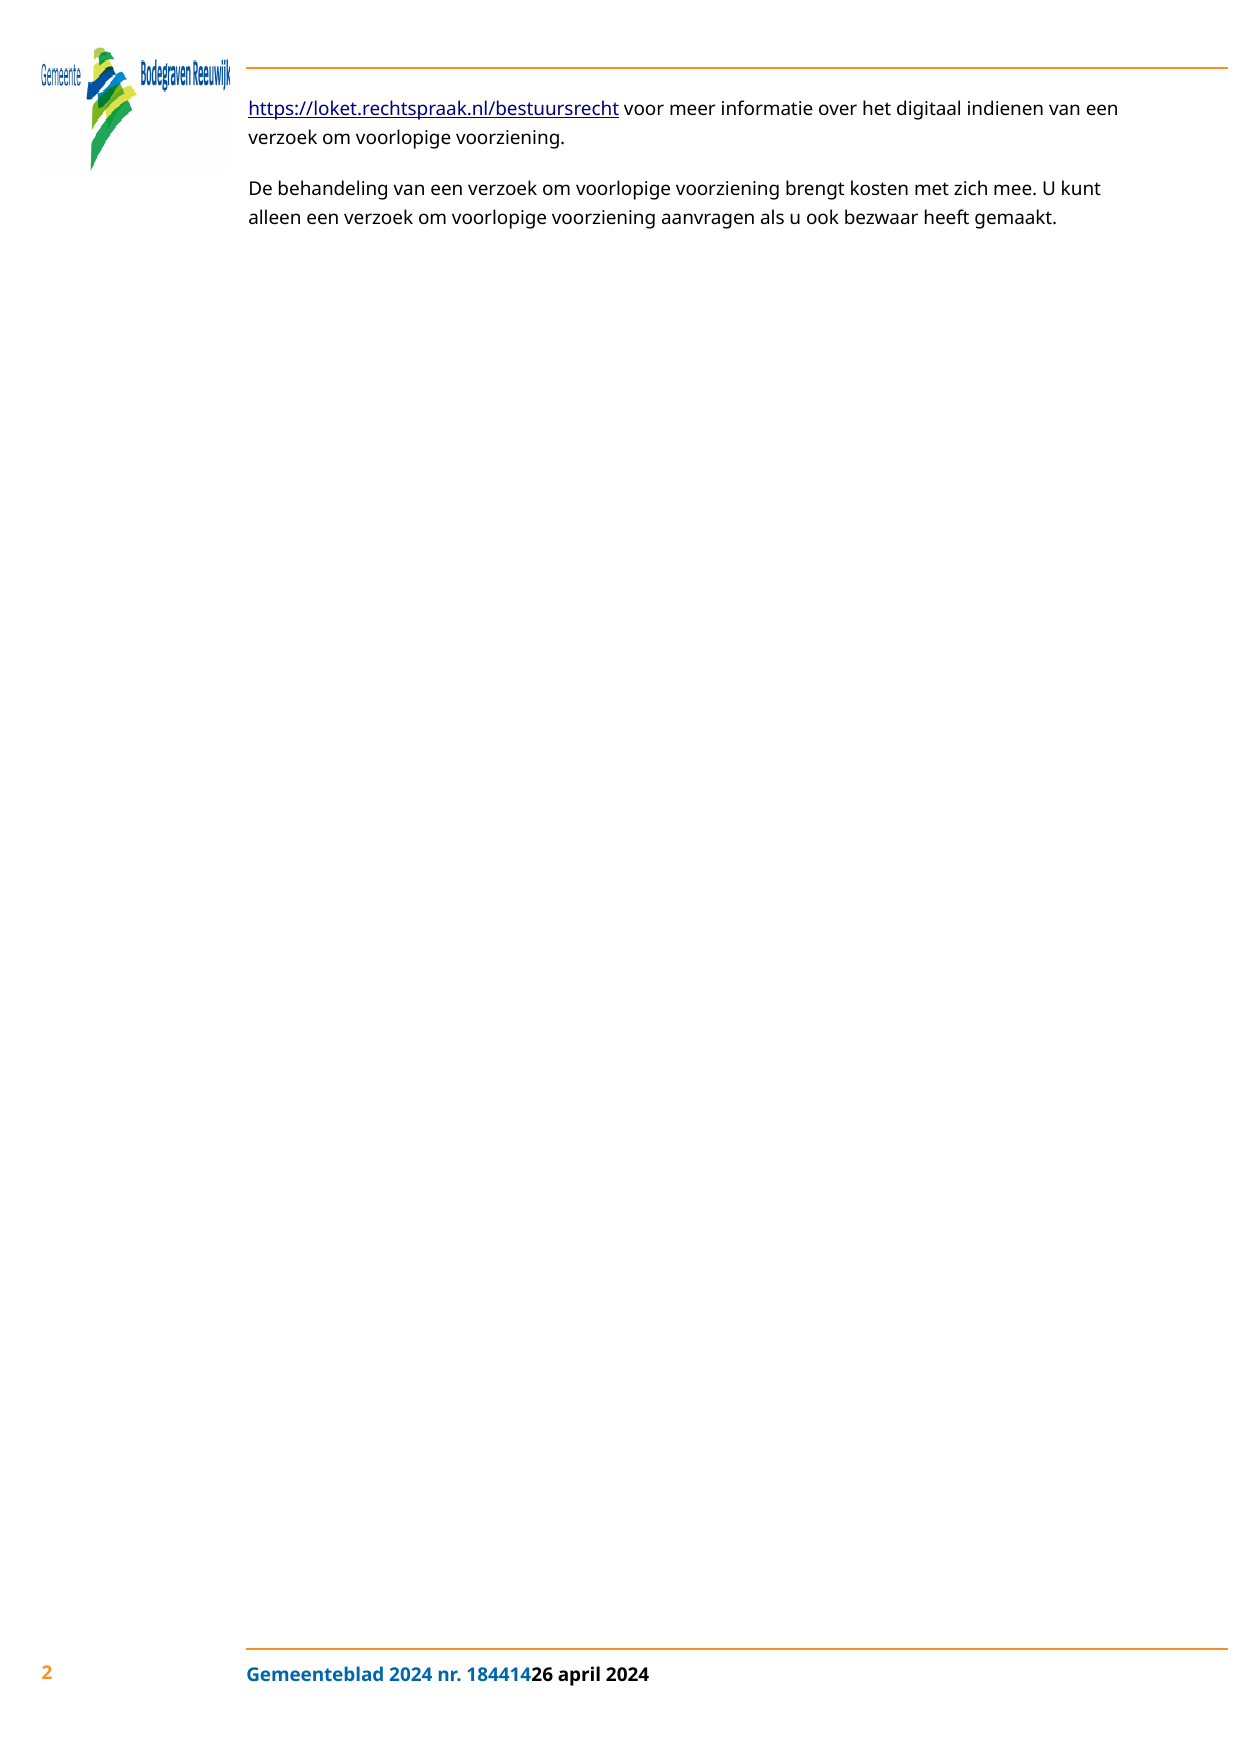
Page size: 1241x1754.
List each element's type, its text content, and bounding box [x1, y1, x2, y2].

text De behandeling van een verzoek om voorlopige voorziening brengt kosten met zich mee. U kunt alleen een verzoek om voorlopige voorziening aanvragen als u ook bezwaar heeft gemaakt. [248, 175, 1152, 230]
picture [41, 47, 231, 172]
text https://loket.rechtspraak.nl/bestuursrecht voor meer informatie over het digitaal indienen van een verzoek om voorlopige voorziening. [248, 95, 1152, 150]
